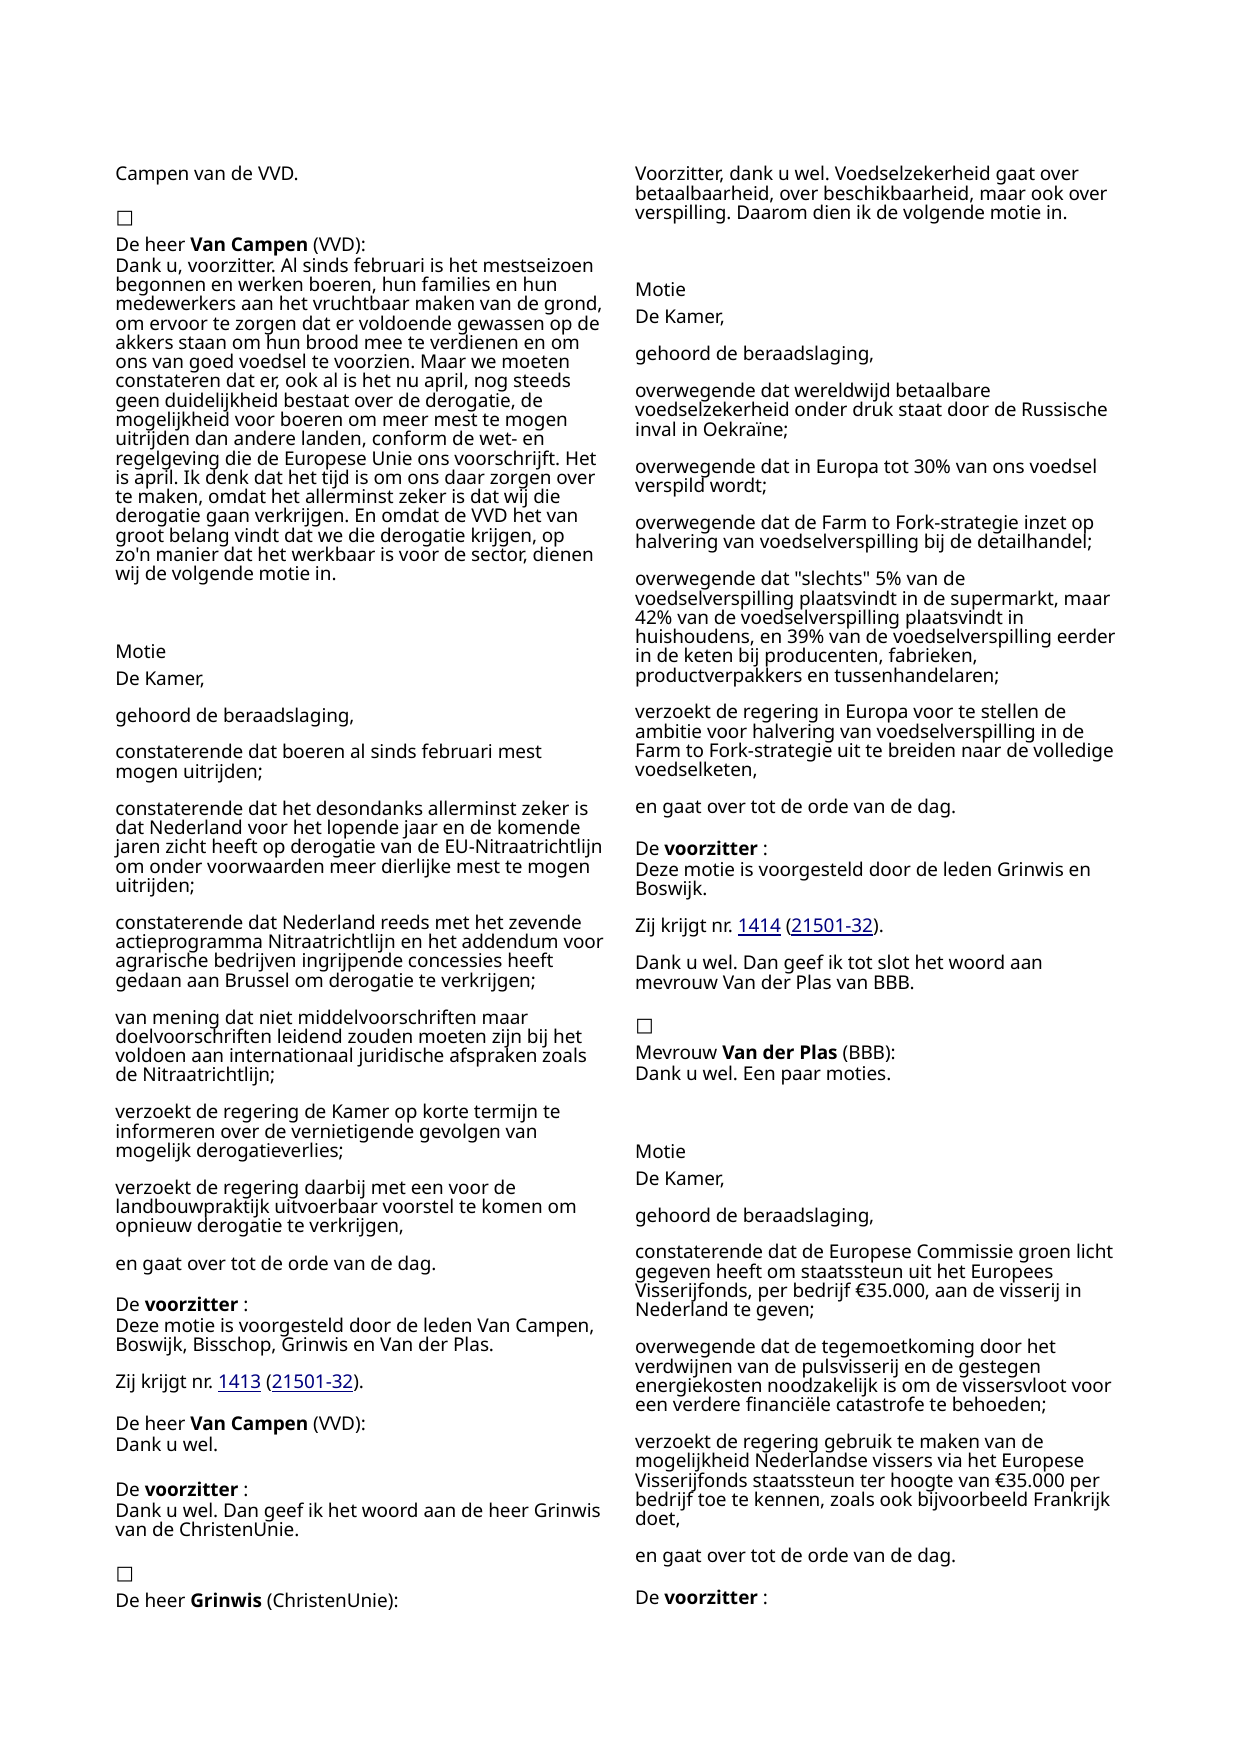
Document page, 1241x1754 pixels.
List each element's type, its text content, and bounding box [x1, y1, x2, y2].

text De voorzitter : [115, 1476, 605, 1502]
text Campen van de VVD. [115, 165, 605, 184]
text Deze motie is voorgesteld door de leden Grinwis en Boswijk. [635, 861, 1125, 899]
text overwegende dat wereldwijd betaalbare voedselzekerheid onder druk staat door de Russische inval in Oekraïne; [635, 382, 1125, 440]
text De heer Van Campen (VVD): [115, 1411, 605, 1436]
text De voorzitter : [115, 1291, 605, 1317]
text De heer Van Campen (VVD): [115, 231, 605, 257]
text De Kamer, [635, 1169, 1125, 1189]
text gehoord de beraadslaging, [635, 345, 1125, 364]
text Motie [635, 1138, 1125, 1164]
text ⬜ [635, 1014, 1125, 1039]
text ⬜ [115, 205, 605, 231]
text De heer Grinwis (ChristenUnie): [115, 1587, 605, 1613]
text De voorzitter : [635, 1584, 1125, 1610]
text verzoekt de regering de Kamer op korte termijn te informeren over de vernietigende gevolgen van mogelijk derogatieverlies; [115, 1103, 605, 1161]
text en gaat over tot de orde van de dag. [635, 1547, 1125, 1566]
text overwegende dat de Farm to Fork-strategie inzet op halvering van voedselverspilling bij de detailhandel; [635, 514, 1125, 552]
text constaterende dat boeren al sinds februari mest mogen uitrijden; [115, 743, 605, 782]
text overwegende dat in Europa tot 30% van ons voedsel verspild wordt; [635, 458, 1125, 496]
text van mening dat niet middelvoorschriften maar doelvoorschriften leidend zouden moeten zijn bij het voldoen aan internationaal juridische afspraken zoals de Nitraatrichtlijn; [115, 1009, 605, 1086]
text constaterende dat Nederland reeds met het zevende actieprogramma Nitraatrichtlijn en het addendum voor agrarische bedrijven ingrijpende concessies heeft gedaan aan Brussel om derogatie te verkrijgen; [115, 914, 605, 991]
text Motie [115, 638, 605, 664]
text verzoekt de regering daarbij met een voor de landbouwpraktijk uitvoerbaar voorstel te komen om opnieuw derogatie te verkrijgen, [115, 1179, 605, 1237]
text Dank u wel. Dan geef ik tot slot het woord aan mevrouw Van der Plas van BBB. [635, 954, 1125, 993]
text De Kamer, [115, 669, 605, 689]
text De voorzitter : [635, 835, 1125, 861]
text Deze motie is voorgesteld door de leden Van Campen, Boswijk, Bisschop, Grinwis en Van der Plas. [115, 1317, 605, 1356]
text De Kamer, [635, 308, 1125, 327]
text Zij krijgt nr. 1413 (21501-32). [115, 1373, 605, 1393]
text Motie [635, 277, 1125, 302]
text verzoekt de regering in Europa voor te stellen de ambitie voor halvering van voedselverspilling in de Farm to Fork-strategie uit te breiden naar de volledige voedselketen, [635, 703, 1125, 781]
text Dank u, voorzitter. Al sinds februari is het mestseizoen begonnen en werken boeren, hun families en hun medewerkers aan het vruchtbaar maken van de grond, om ervoor te zorgen dat er voldoende gewassen op de akkers staan om hun brood mee te verdienen en om ons van goed voedsel te voorzien. Maar we moeten constateren dat er, ook al is het nu april, nog steeds geen duidelijkheid bestaat over de derogatie, de mogelijkheid voor boeren om meer mest te mogen uitrijden dan andere landen, conform de wet- en regelgeving die de Europese Unie ons voorschrijft. Het is april. Ik denk dat het tijd is om ons daar zorgen over te maken, omdat het allerminst zeker is dat wij die derogatie gaan verkrijgen. En omdat de VVD het van groot belang vindt dat we die derogatie krijgen, op zo'n manier dat het werkbaar is voor de sector, dienen wij de volgende motie in. [115, 257, 605, 584]
text Dank u wel. Een paar moties. [635, 1065, 1125, 1084]
text gehoord de beraadslaging, [635, 1207, 1125, 1226]
text constaterende dat de Europese Commissie groen licht gegeven heeft om staatssteun uit het Europees Visserijfonds, per bedrijf €35.000, aan de visserij in Nederland te geven; [635, 1243, 1125, 1321]
text Mevrouw Van der Plas (BBB): [635, 1039, 1125, 1065]
text Dank u wel. Dan geef ik het woord aan de heer Grinwis van de ChristenUnie. [115, 1502, 605, 1541]
text verzoekt de regering gebruik te maken van de mogelijkheid Nederlandse vissers via het Europese Visserijfonds staatssteun ter hoogte van €35.000 per bedrijf toe te kennen, zoals ook bijvoorbeeld Frankrijk doet, [635, 1433, 1125, 1529]
text gehoord de beraadslaging, [115, 707, 605, 726]
text Zij krijgt nr. 1414 (21501-32). [635, 917, 1125, 937]
text Dank u wel. [115, 1436, 605, 1456]
text Voorzitter, dank u wel. Voedselzekerheid gaat over betaalbaarheid, over beschikbaarheid, maar ook over verspilling. Daarom dien ik de volgende motie in. [635, 165, 1125, 223]
text overwegende dat de tegemoetkoming door het verdwijnen van de pulsvisserij en de gestegen energiekosten noodzakelijk is om de vissersvloot voor een verdere financiële catastrofe te behoeden; [635, 1338, 1125, 1415]
text en gaat over tot de orde van de dag. [115, 1254, 605, 1274]
text en gaat over tot de orde van de dag. [635, 798, 1125, 818]
text constaterende dat het desondanks allerminst zeker is dat Nederland voor het lopende jaar en de komende jaren zicht heeft op derogatie van de EU-Nitraatrichtlijn om onder voorwaarden meer dierlijke mest te mogen uitrijden; [115, 800, 605, 896]
text ⬜ [115, 1561, 605, 1587]
text overwegende dat "slechts" 5% van de voedselverspilling plaatsvindt in de supermarkt, maar 42% van de voedselverspilling plaatsvindt in huishoudens, en 39% van de voedselverspilling eerder in de keten bij producenten, fabrieken, productverpakkers en tussenhandelaren; [635, 570, 1125, 686]
